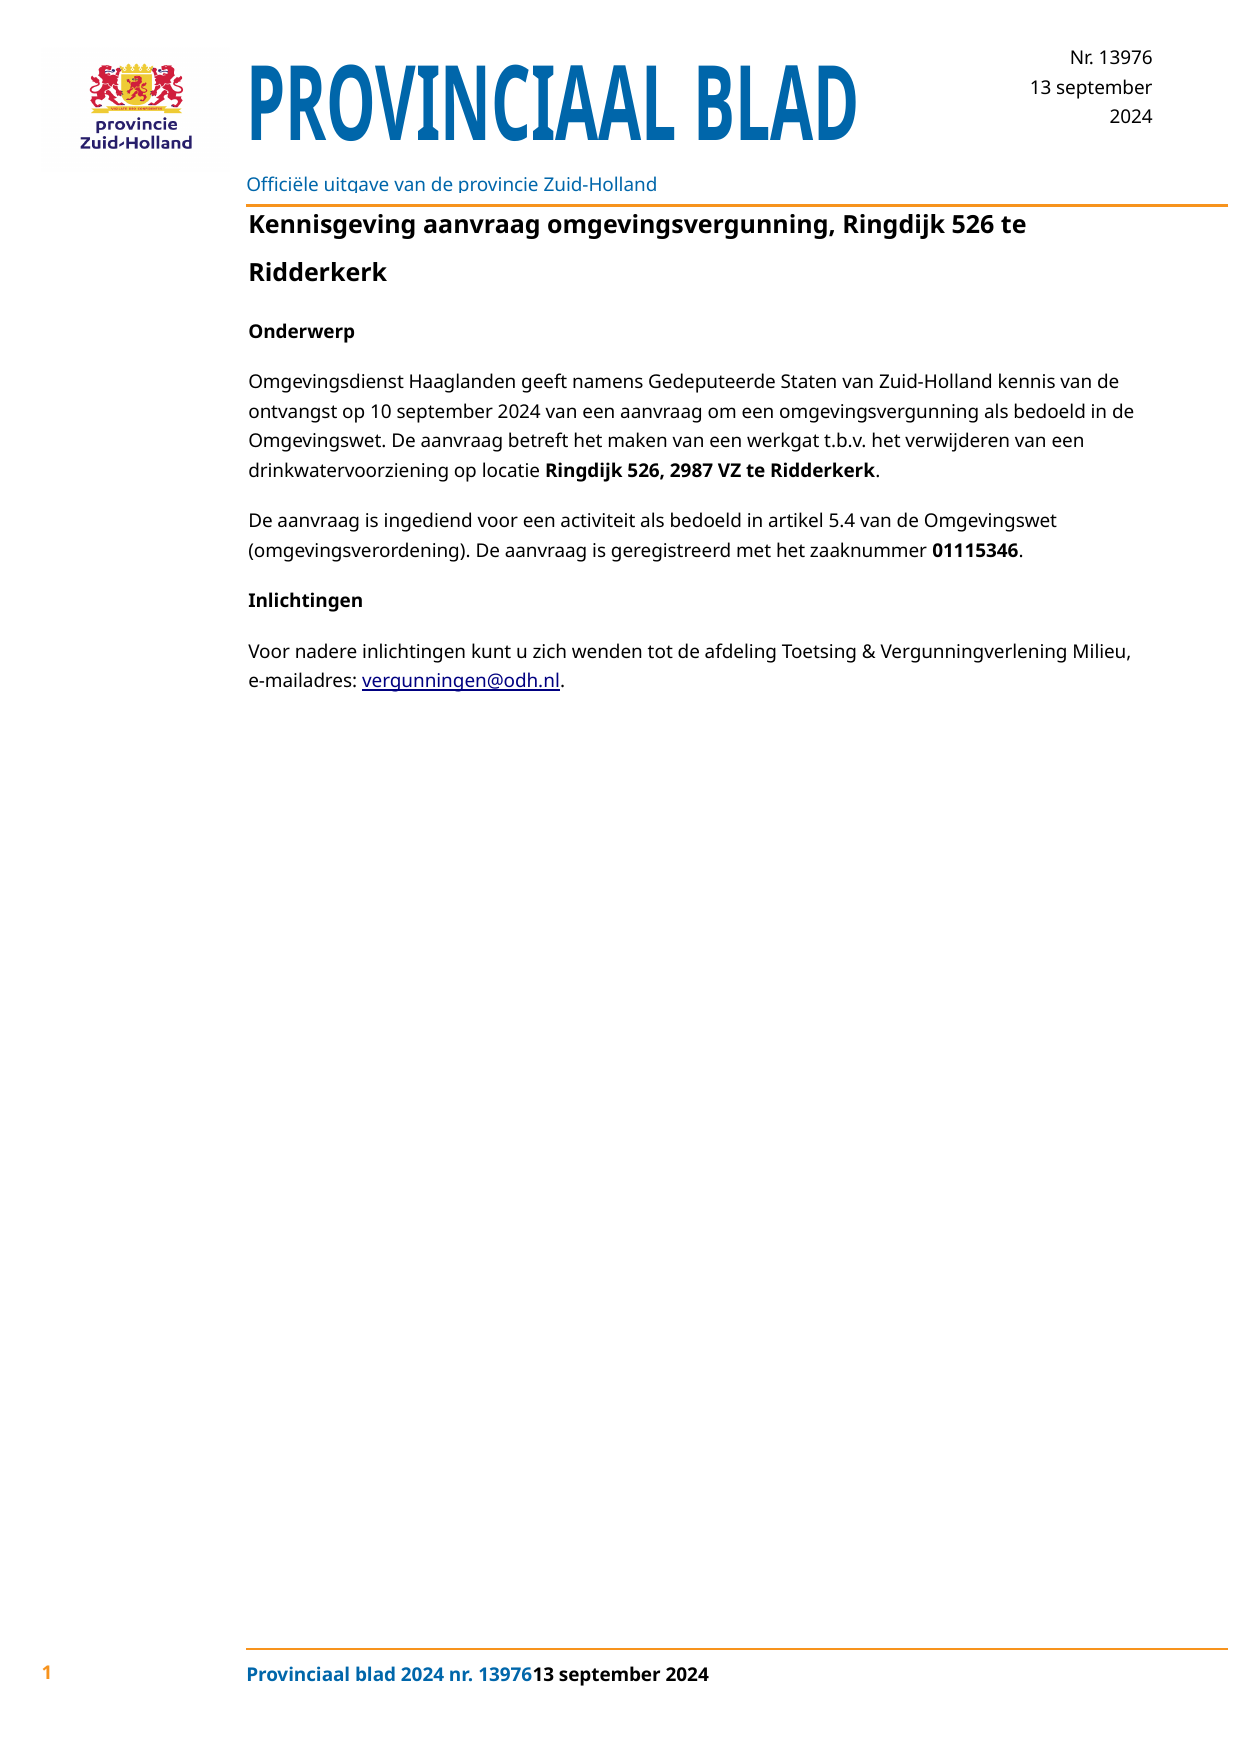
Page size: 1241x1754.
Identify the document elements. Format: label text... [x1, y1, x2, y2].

text Omgevingsdienst Haaglanden geeft namens Gedeputeerde Staten van Zuid-Holland kennis van de ontvangst op 10 september 2024 van een aanvraag om een omgevingsvergunning als bedoeld in de Omgevingswet. De aanvraag betreft het maken van een werkgat t.b.v. het verwijderen van een drinkwatervoorziening op locatie Ringdijk 526, 2987 VZ te Ridderkerk. [248, 368, 1152, 483]
text Inlichtingen [248, 587, 1152, 613]
text Voor nadere inlichtingen kunt u zich wenden tot de afdeling Toetsing & Vergunningverlening Milieu, e-mailadres: vergunningen@odh.nl. [248, 638, 1152, 693]
picture [41, 47, 231, 172]
text De aanvraag is ingediend voor een activiteit als bedoeld in artikel 5.4 van de Omgevingswet (omgevingsverordening). De aanvraag is geregistreerd met het zaaknummer 01115346. [248, 507, 1152, 563]
text Onderwerp [248, 318, 1152, 344]
text Kennisgeving aanvraag omgevingsvergunning, Ringdijk 526 te Ridderkerk [248, 207, 1152, 288]
